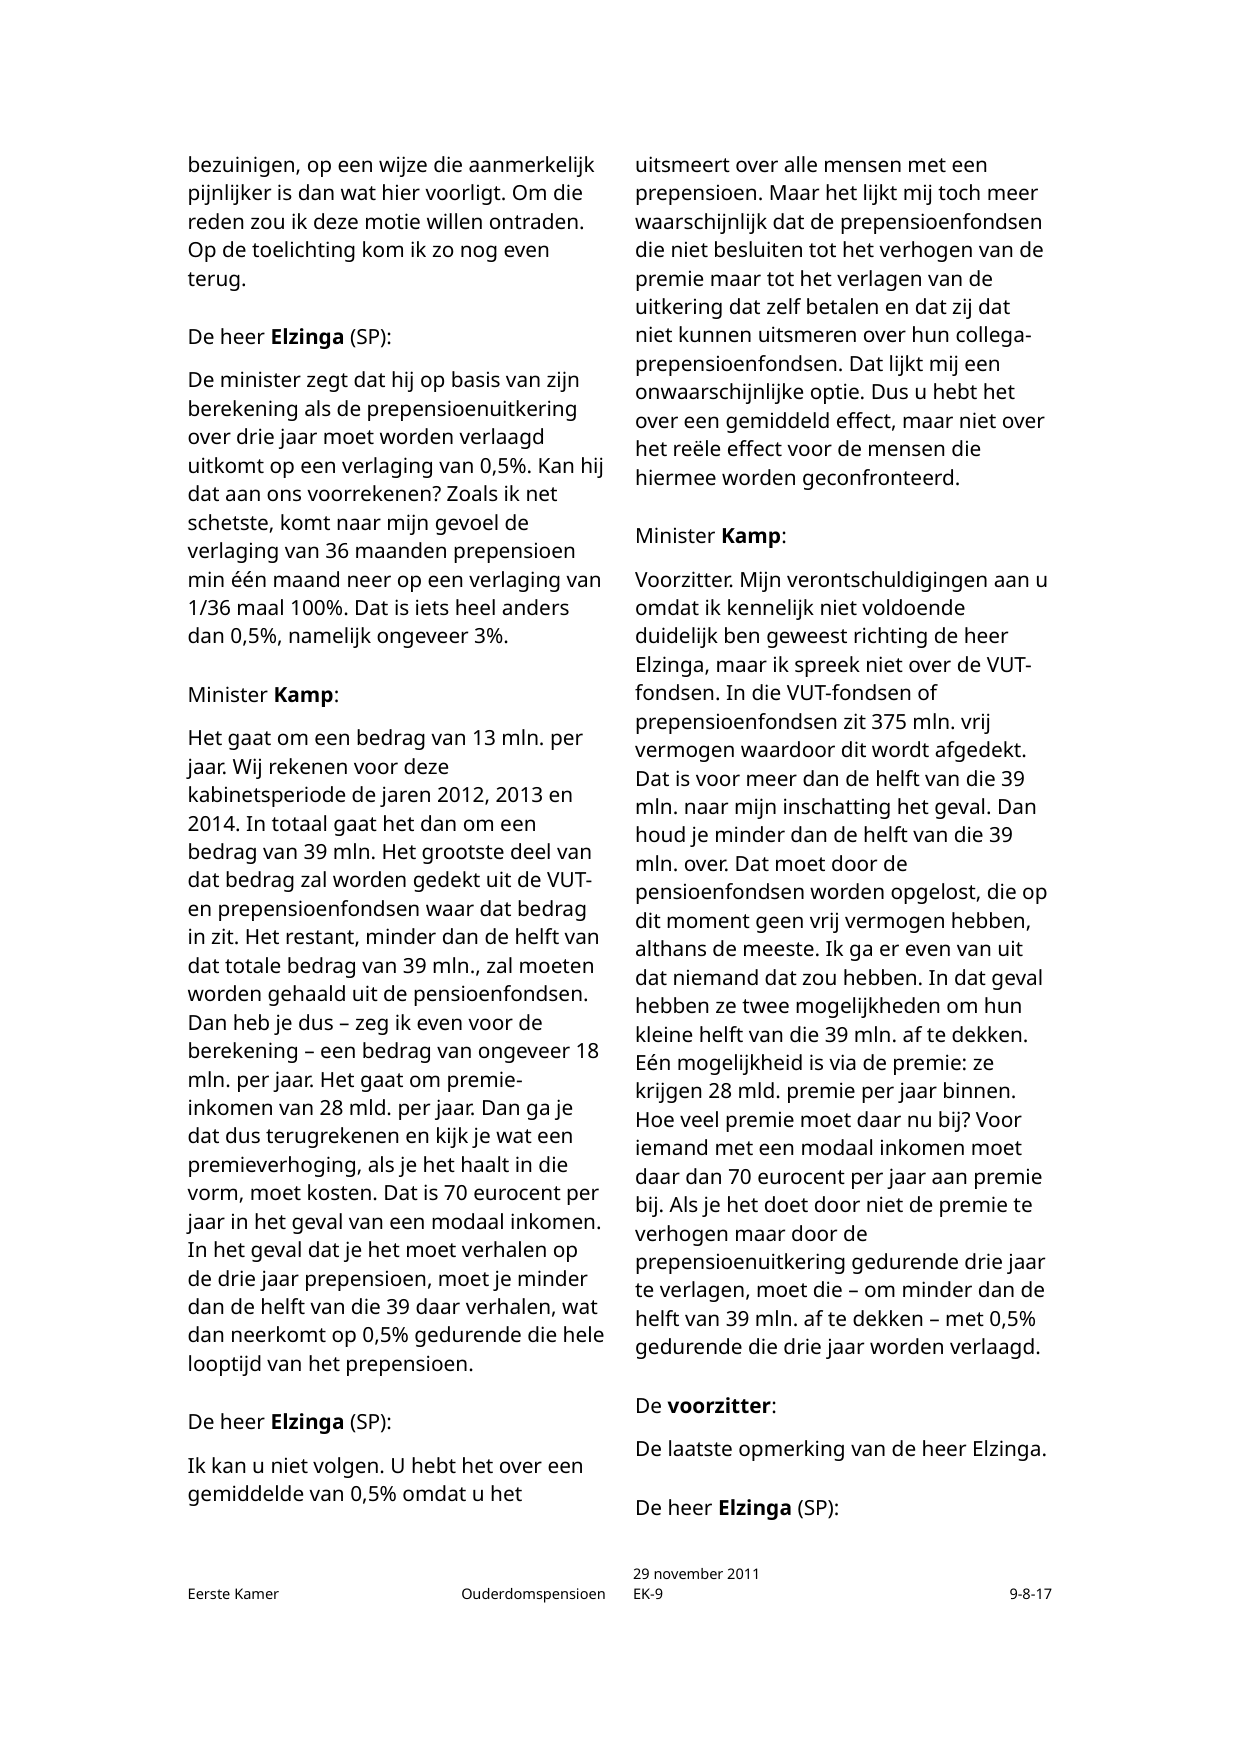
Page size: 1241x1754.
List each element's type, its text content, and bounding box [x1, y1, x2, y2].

text De laatste opmerking van de heer Elzinga. [635, 1434, 1053, 1463]
text uitsmeert over alle mensen met een prepensioen. Maar het lijkt mij toch meer waarschijnlijk dat de prepensioenfondsen die niet besluiten tot het verhogen van de premie maar tot het verlagen van de uitkering dat zelf betalen en dat zij dat niet kunnen uitsmeren over hun collega-prepensioenfondsen. Dat lijkt mij een onwaarschijnlijke optie. Dus u hebt het over een gemiddeld effect, maar niet over het reële effect voor de mensen die hiermee worden geconfronteerd. [635, 150, 1053, 491]
text Minister Kamp: [187, 680, 605, 708]
text Het gaat om een bedrag van 13 mln. per jaar. Wij rekenen voor deze kabinetsperiode de jaren 2012, 2013 en 2014. In totaal gaat het dan om een bedrag van 39 mln. Het grootste deel van dat bedrag zal worden gedekt uit de VUT- en prepensioenfondsen waar dat bedrag in zit. Het restant, minder dan de helft van dat totale bedrag van 39 mln., zal moeten worden gehaald uit de pensioenfondsen. Dan heb je dus – zeg ik even voor de berekening – een bedrag van ongeveer 18 mln. per jaar. Het gaat om premie-inkomen van 28 mld. per jaar. Dan ga je dat dus terugrekenen en kijk je wat een premieverhoging, als je het haalt in die vorm, moet kosten. Dat is 70 eurocent per jaar in het geval van een modaal inkomen. In het geval dat je het moet verhalen op de drie jaar prepensioen, moet je minder dan de helft van die 39 daar verhalen, wat dan neerkomt op 0,5% gedurende die hele looptijd van het prepensioen. [187, 723, 605, 1377]
text Ik kan u niet volgen. U hebt het over een gemiddelde van 0,5% omdat u het [187, 1451, 605, 1508]
text De heer Elzinga (SP): [635, 1493, 1053, 1521]
text bezuinigen, op een wijze die aanmerkelijk pijnlijker is dan wat hier voorligt. Om die reden zou ik deze motie willen ontraden. Op de toelichting kom ik zo nog even terug. [187, 150, 605, 292]
text De voorzitter: [635, 1391, 1053, 1419]
text De heer Elzinga (SP): [187, 322, 605, 351]
text De heer Elzinga (SP): [187, 1407, 605, 1436]
text De minister zegt dat hij op basis van zijn berekening als de prepensioenuitkering over drie jaar moet worden verlaagd uitkomt op een verlaging van 0,5%. Kan hij dat aan ons voorrekenen? Zoals ik net schetste, komt naar mijn gevoel de verlaging van 36 maanden prepensioen min één maand neer op een verlaging van 1/36 maal 100%. Dat is iets heel anders dan 0,5%, namelijk ongeveer 3%. [187, 366, 605, 650]
text Minister Kamp: [635, 521, 1053, 550]
text Voorzitter. Mijn verontschuldigingen aan u omdat ik kennelijk niet voldoende duidelijk ben geweest richting de heer Elzinga, maar ik spreek niet over de VUT-fondsen. In die VUT-fondsen of prepensioenfondsen zit 375 mln. vrij vermogen waardoor dit wordt afgedekt. Dat is voor meer dan de helft van die 39 mln. naar mijn inschatting het geval. Dan houd je minder dan de helft van die 39 mln. over. Dat moet door de pensioenfondsen worden opgelost, die op dit moment geen vrij vermogen hebben, althans de meeste. Ik ga er even van uit dat niemand dat zou hebben. In dat geval hebben ze twee mogelijkheden om hun kleine helft van die 39 mln. af te dekken. Eén mogelijkheid is via de premie: ze krijgen 28 mld. premie per jaar binnen. Hoe veel premie moet daar nu bij? Voor iemand met een modaal inkomen moet daar dan 70 eurocent per jaar aan premie bij. Als je het doet door niet de premie te verhogen maar door de prepensioenuitkering gedurende drie jaar te verlagen, moet die – om minder dan de helft van 39 mln. af te dekken – met 0,5% gedurende die drie jaar worden verlaagd. [635, 565, 1053, 1361]
